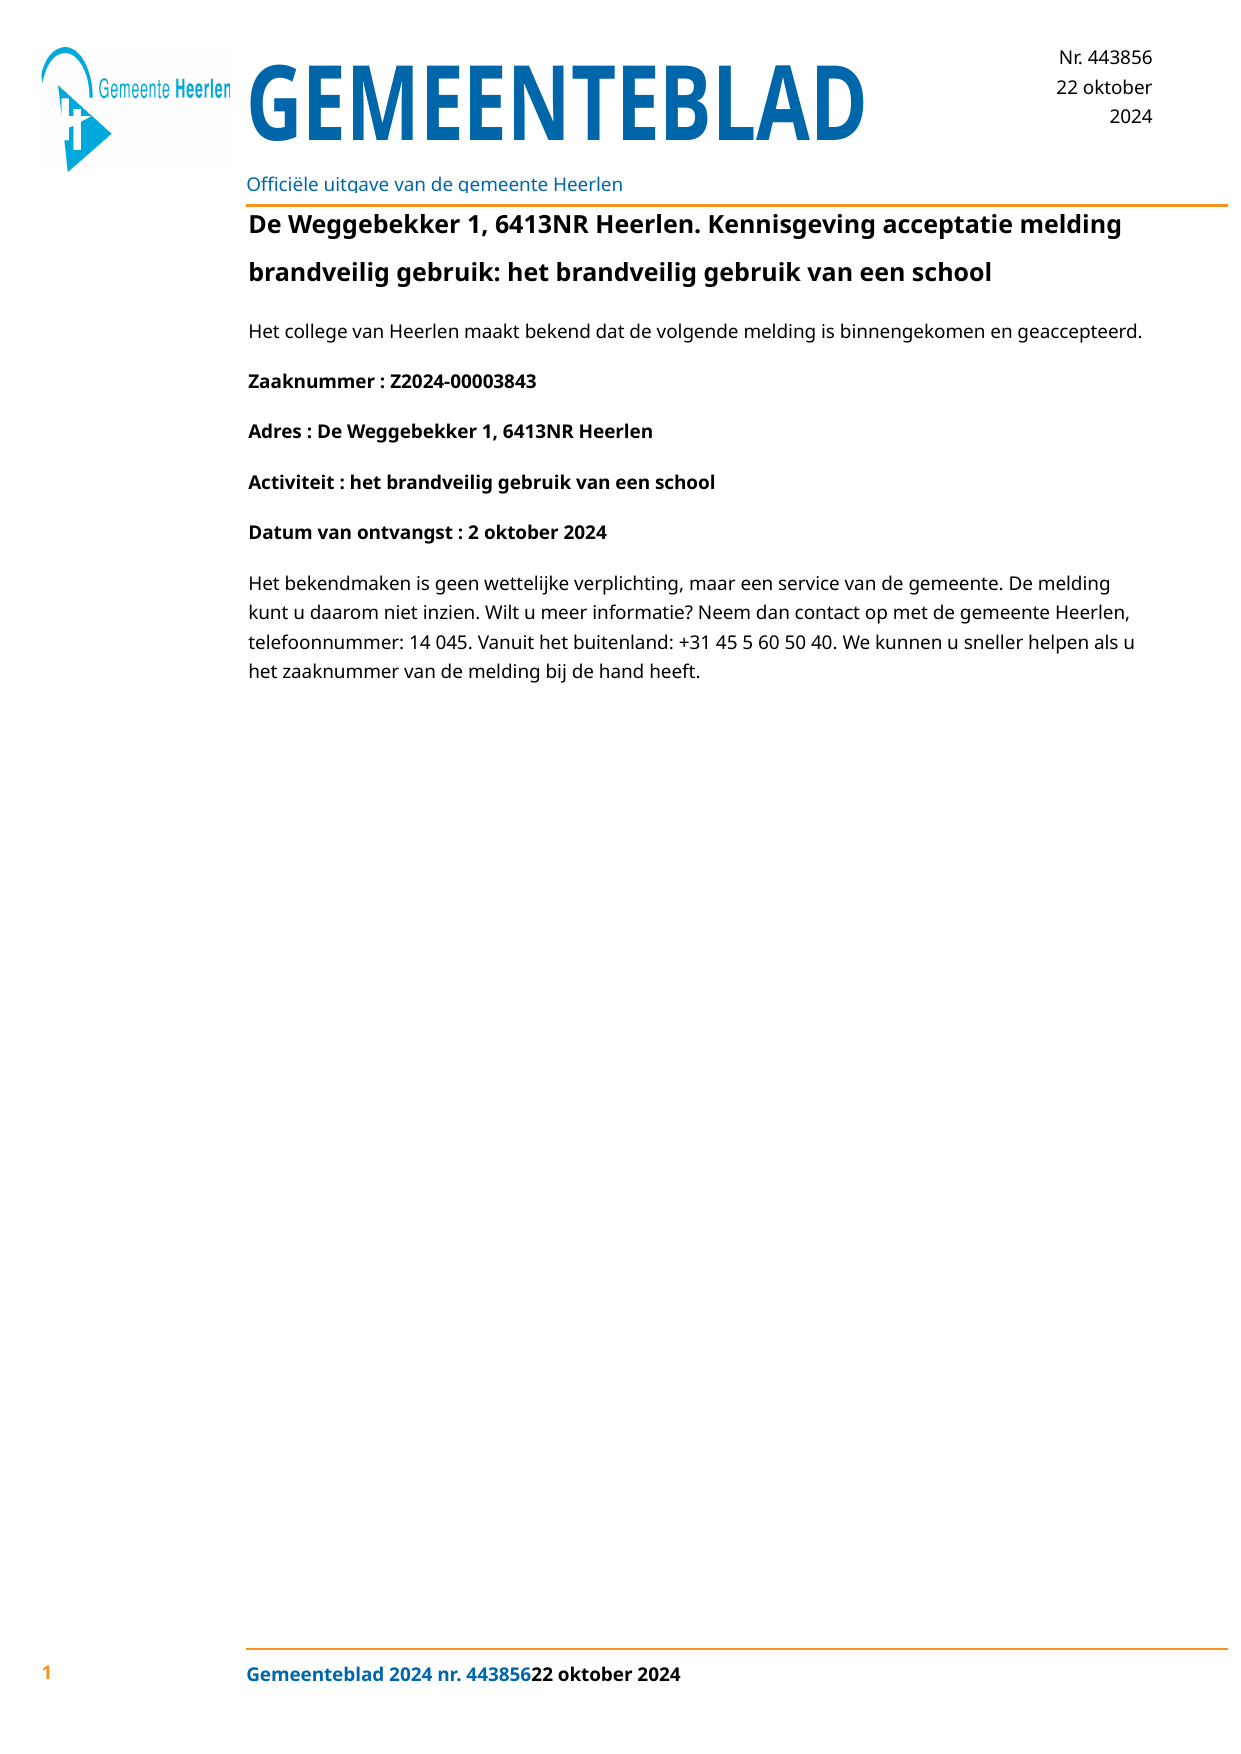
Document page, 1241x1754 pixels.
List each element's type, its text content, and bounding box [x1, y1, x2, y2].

picture [41, 47, 59, 70]
text De Weggebekker 1, 6413NR Heerlen. Kennisgeving acceptatie melding brandveilig gebruik: het brandveilig gebruik van een school [248, 207, 1152, 288]
text Adres : De Weggebekker 1, 6413NR Heerlen [248, 419, 1152, 444]
text Zaaknummer : Z2024-00003843 [248, 368, 1152, 394]
picture [41, 47, 231, 172]
text Datum van ontvangst : 2 oktober 2024 [248, 519, 1152, 545]
text Het college van Heerlen maakt bekend dat de volgende melding is binnengekomen en geaccepteerd. [248, 318, 1152, 344]
text Het bekendmaken is geen wettelijke verplichting, maar een service van de gemeente. De melding kunt u daarom niet inzien. Wilt u meer informatie? Neem dan contact op met de gemeente Heerlen, telefoonnummer: 14 045. Vanuit het buitenland: +31 45 5 60 50 40. We kunnen u sneller helpen als u het zaaknummer van de melding bij de hand heeft. [248, 570, 1152, 684]
text Activiteit : het brandveilig gebruik van een school [248, 469, 1152, 495]
